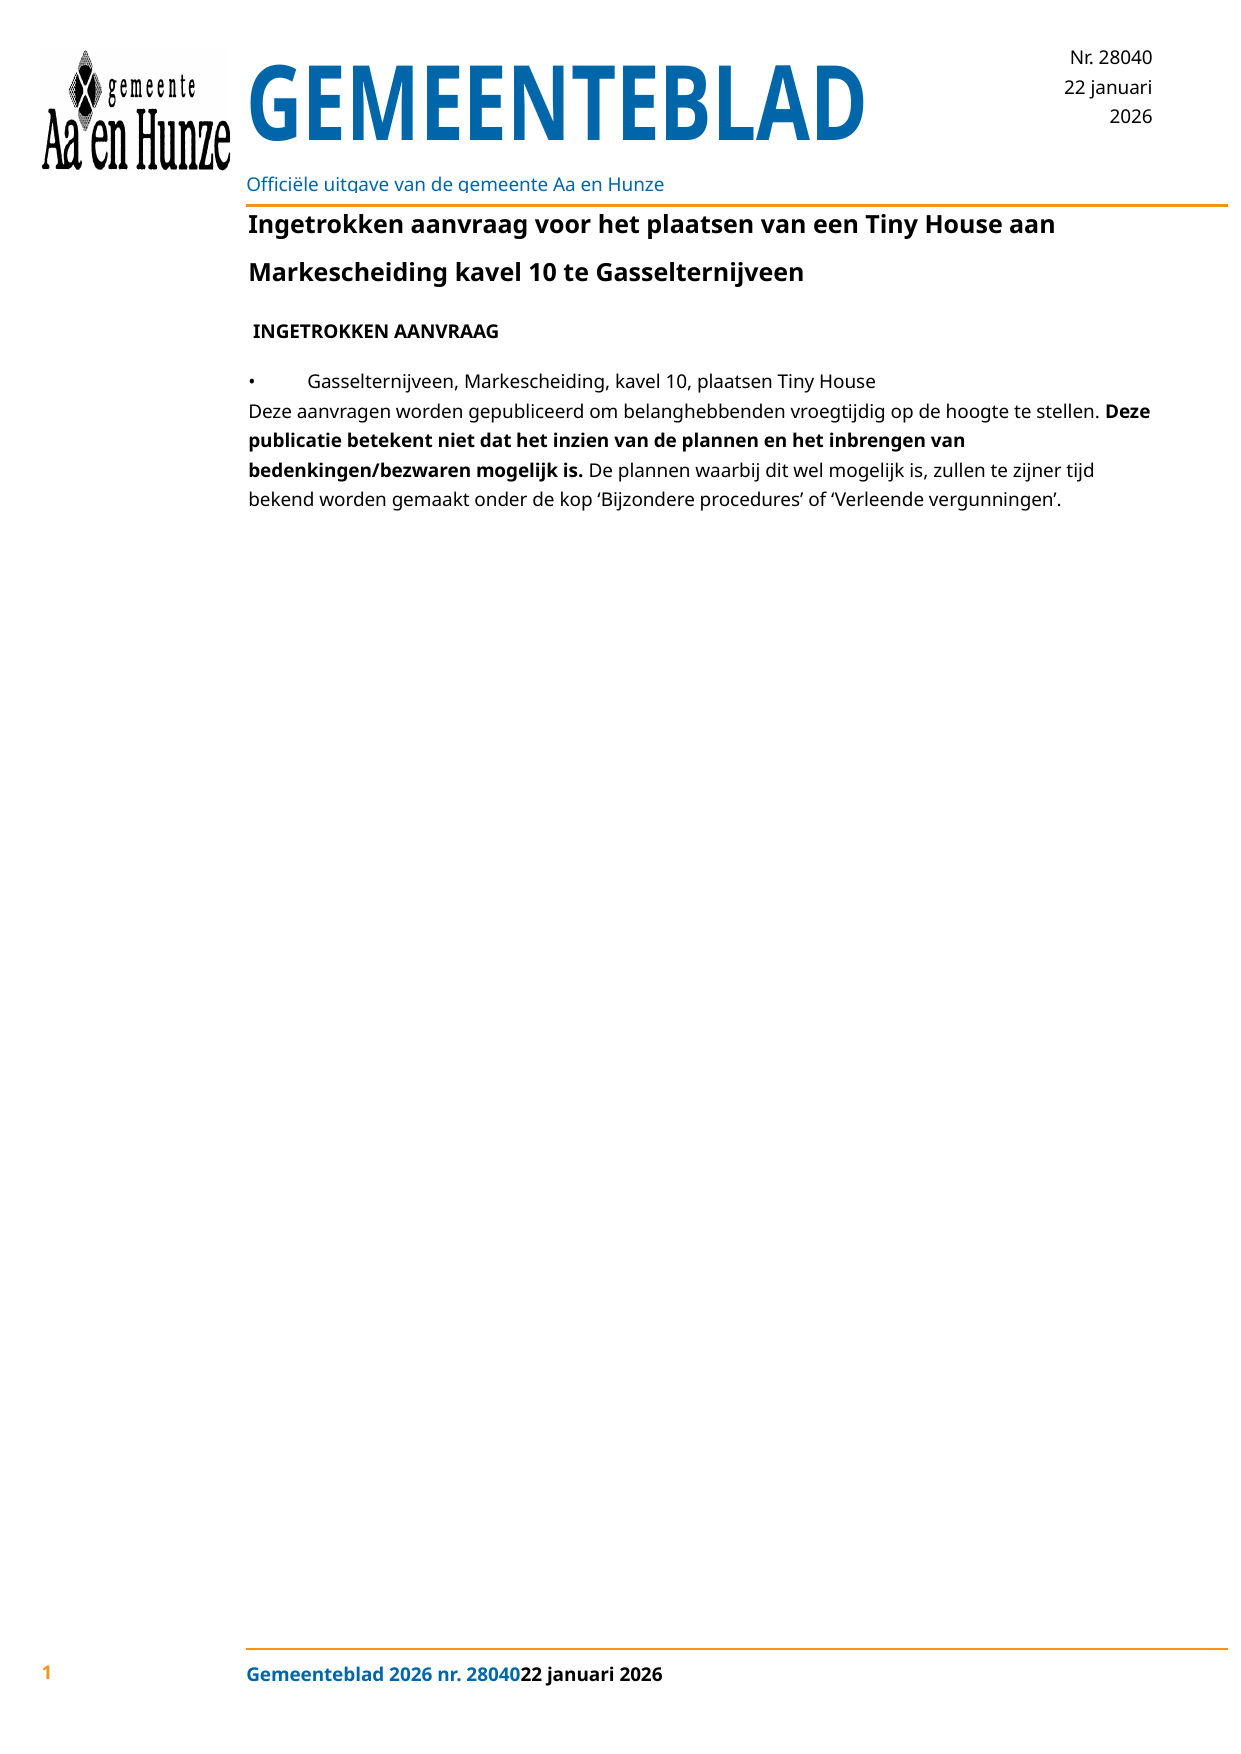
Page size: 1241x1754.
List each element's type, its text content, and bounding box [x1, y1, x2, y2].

picture [41, 47, 231, 172]
text Ingetrokken aanvraag voor het plaatsen van een Tiny House aan Markescheiding kavel 10 te Gasselternijveen [248, 207, 1152, 288]
text INGETROKKEN AANVRAAG [248, 318, 1152, 344]
list Gasselternijveen, Markescheiding, kavel 10, plaatsen Tiny House [248, 368, 1152, 394]
text Deze aanvragen worden gepubliceerd om belanghebbenden vroegtijdig op de hoogte te stellen. Deze publicatie betekent niet dat het inzien van de plannen en het inbrengen van bedenkingen/bezwaren mogelijk is. De plannen waarbij dit wel mogelijk is, zullen te zijner tijd bekend worden gemaakt onder de kop ‘Bijzondere procedures’ of ‘Verleende vergunningen’. [248, 398, 1152, 512]
